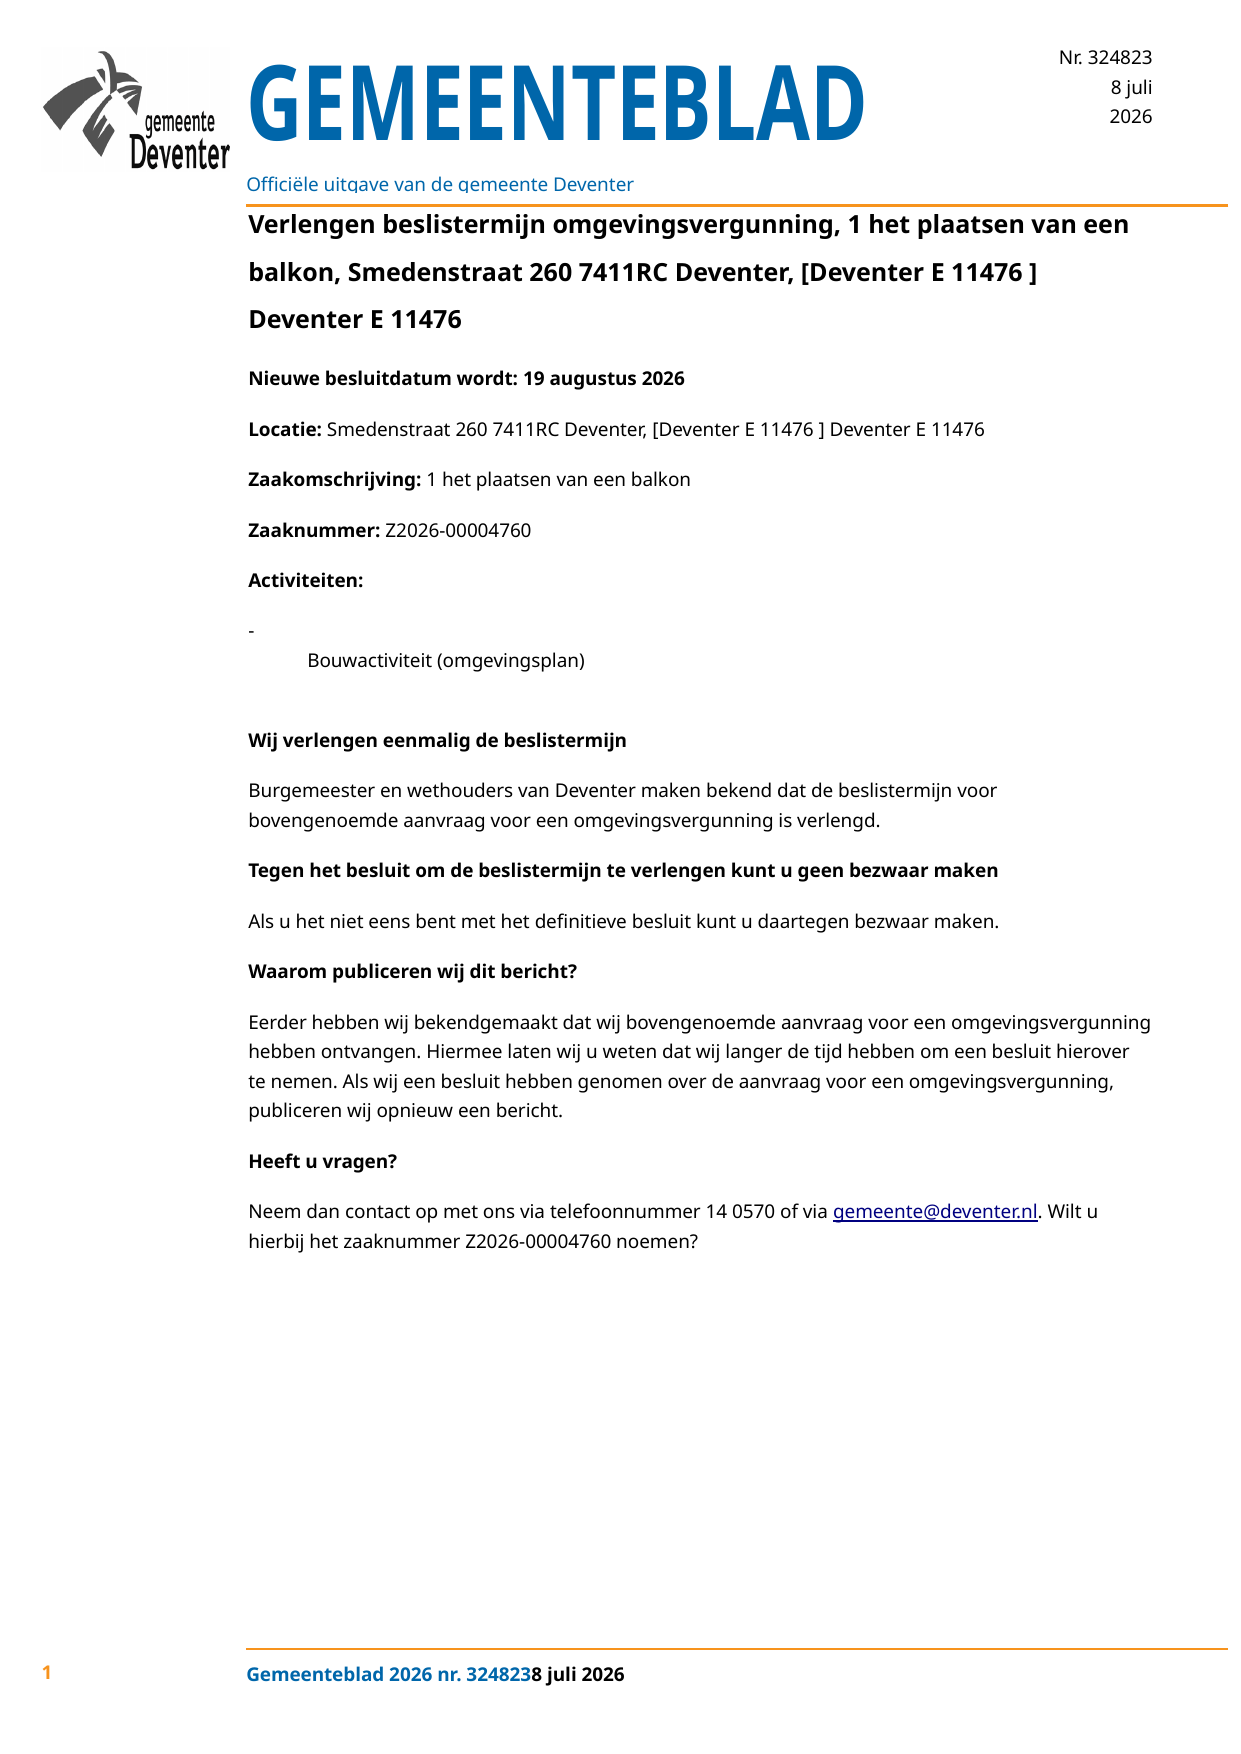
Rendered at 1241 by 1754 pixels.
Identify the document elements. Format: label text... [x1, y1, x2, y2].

text Zaaknummer: Z2026-00004760 [248, 517, 1152, 542]
picture [41, 47, 231, 172]
text Activiteiten: [248, 567, 1152, 593]
text Heeft u vragen? [248, 1148, 1152, 1174]
text Nieuwe besluitdatum wordt: 19 augustus 2026 [248, 366, 1152, 391]
text Eerder hebben wij bekendgemaakt dat wij bovengenoemde aanvraag voor een omgevingsvergunning hebben ontvangen. Hiermee laten wij u weten dat wij langer de tijd hebben om een besluit hierover te nemen. Als wij een besluit hebben genomen over de aanvraag voor een omgevingsvergunning, publiceren wij opnieuw een bericht. [248, 1009, 1152, 1123]
text Als u het niet eens bent met het definitieve besluit kunt u daartegen bezwaar maken. [248, 908, 1152, 934]
text Waarom publiceren wij dit bericht? [248, 958, 1152, 984]
text Wij verlengen eenmalig de beslistermijn [248, 727, 1152, 753]
list Bouwactiviteit (omgevingsplan) [248, 647, 1152, 673]
text Zaakomschrijving: 1 het plaatsen van een balkon [248, 466, 1152, 492]
text Verlengen beslistermijn omgevingsvergunning, 1 het plaatsen van een balkon, Smedenstraat 260 7411RC Deventer, [Deventer E 11476 ] Deventer E 11476 [248, 207, 1152, 336]
text Neem dan contact op met ons via telefoonnummer 14 0570 of via gemeente@deventer.nl. Wilt u hierbij het zaaknummer Z2026-00004760 noemen? [248, 1198, 1152, 1254]
text Locatie: Smedenstraat 260 7411RC Deventer, [Deventer E 11476 ] Deventer E 11476 [248, 416, 1152, 442]
text Burgemeester en wethouders van Deventer maken bekend dat de beslistermijn voor bovengenoemde aanvraag voor een omgevingsvergunning is verlengd. [248, 778, 1152, 833]
text Tegen het besluit om de beslistermijn te verlengen kunt u geen bezwaar maken [248, 858, 1152, 883]
